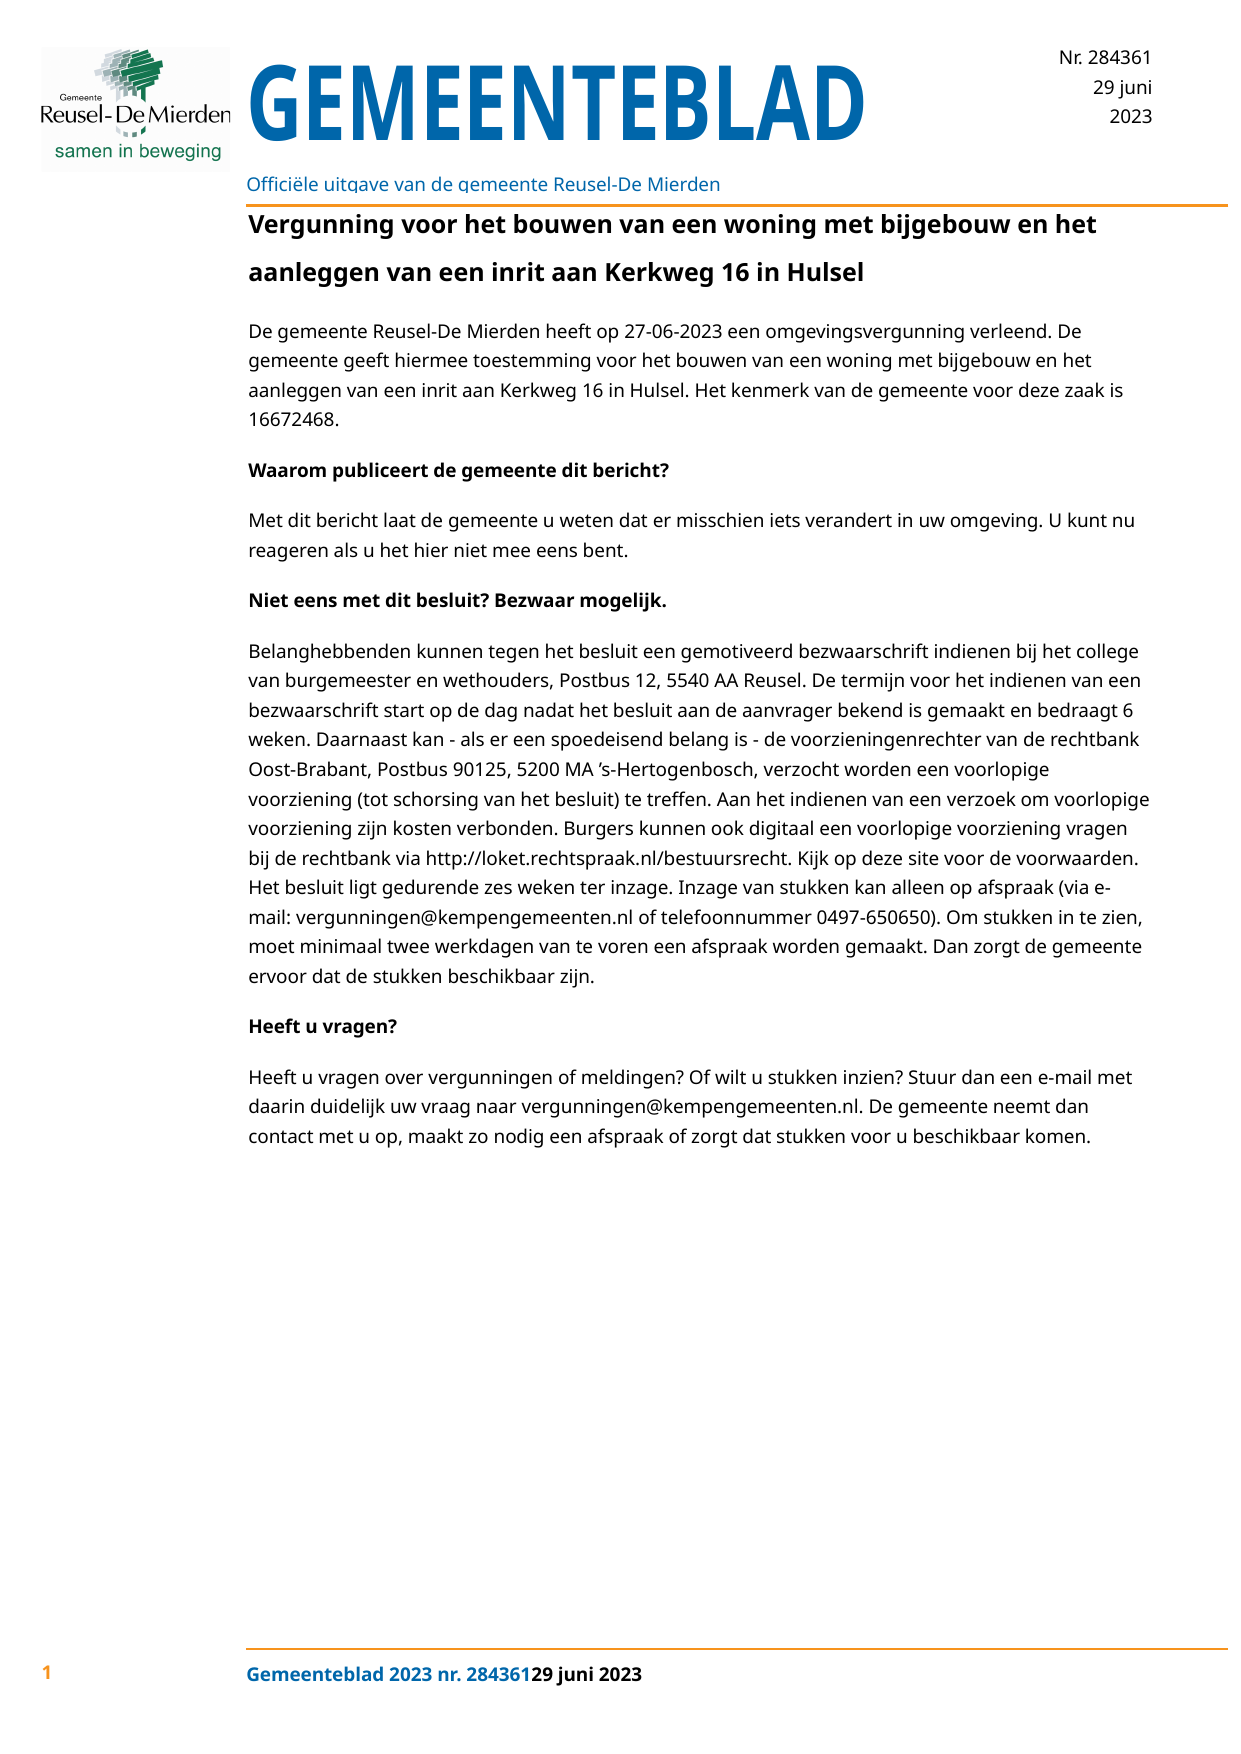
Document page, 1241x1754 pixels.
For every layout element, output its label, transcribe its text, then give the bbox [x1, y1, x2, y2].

text Vergunning voor het bouwen van een woning met bijgebouw en het aanleggen van een inrit aan Kerkweg 16 in Hulsel [248, 207, 1152, 288]
text De gemeente Reusel-De Mierden heeft op 27-06-2023 een omgevingsvergunning verleend. De gemeente geeft hiermee toestemming voor het bouwen van een woning met bijgebouw en het aanleggen van een inrit aan Kerkweg 16 in Hulsel. Het kenmerk van de gemeente voor deze zaak is 16672468. [248, 318, 1152, 432]
picture [41, 47, 231, 172]
text Heeft u vragen over vergunningen of meldingen? Of wilt u stukken inzien? Stuur dan een e-mail met daarin duidelijk uw vraag naar vergunningen@kempengemeenten.nl. De gemeente neemt dan contact met u op, maakt zo nodig een afspraak of zorgt dat stukken voor u beschikbaar komen. [248, 1064, 1152, 1149]
text Niet eens met dit besluit? Bezwaar mogelijk. [248, 587, 1152, 613]
text Belanghebbenden kunnen tegen het besluit een gemotiveerd bezwaarschrift indienen bij het college van burgemeester en wethouders, Postbus 12, 5540 AA Reusel. De termijn voor het indienen van een bezwaarschrift start op de dag nadat het besluit aan de aanvrager bekend is gemaakt en bedraagt 6 weken. Daarnaast kan - als er een spoedeisend belang is - de voorzieningenrechter van de rechtbank Oost-Brabant, Postbus 90125, 5200 MA ’s-Hertogenbosch, verzocht worden een voorlopige voorziening (tot schorsing van het besluit) te treffen. Aan het indienen van een verzoek om voorlopige voorziening zijn kosten verbonden. Burgers kunnen ook digitaal een voorlopige voorziening vragen bij de rechtbank via http://loket.rechtspraak.nl/bestuursrecht. Kijk op deze site voor de voorwaarden. Het besluit ligt gedurende zes weken ter inzage. Inzage van stukken kan alleen op afspraak (via e-mail: vergunningen@kempengemeenten.nl of telefoonnummer 0497-650650). Om stukken in te zien, moet minimaal twee werkdagen van te voren een afspraak worden gemaakt. Dan zorgt de gemeente ervoor dat de stukken beschikbaar zijn. [248, 638, 1152, 989]
text Heeft u vragen? [248, 1014, 1152, 1039]
text Waarom publiceert de gemeente dit bericht? [248, 457, 1152, 483]
text Met dit bericht laat de gemeente u weten dat er misschien iets verandert in uw omgeving. U kunt nu reageren als u het hier niet mee eens bent. [248, 507, 1152, 563]
